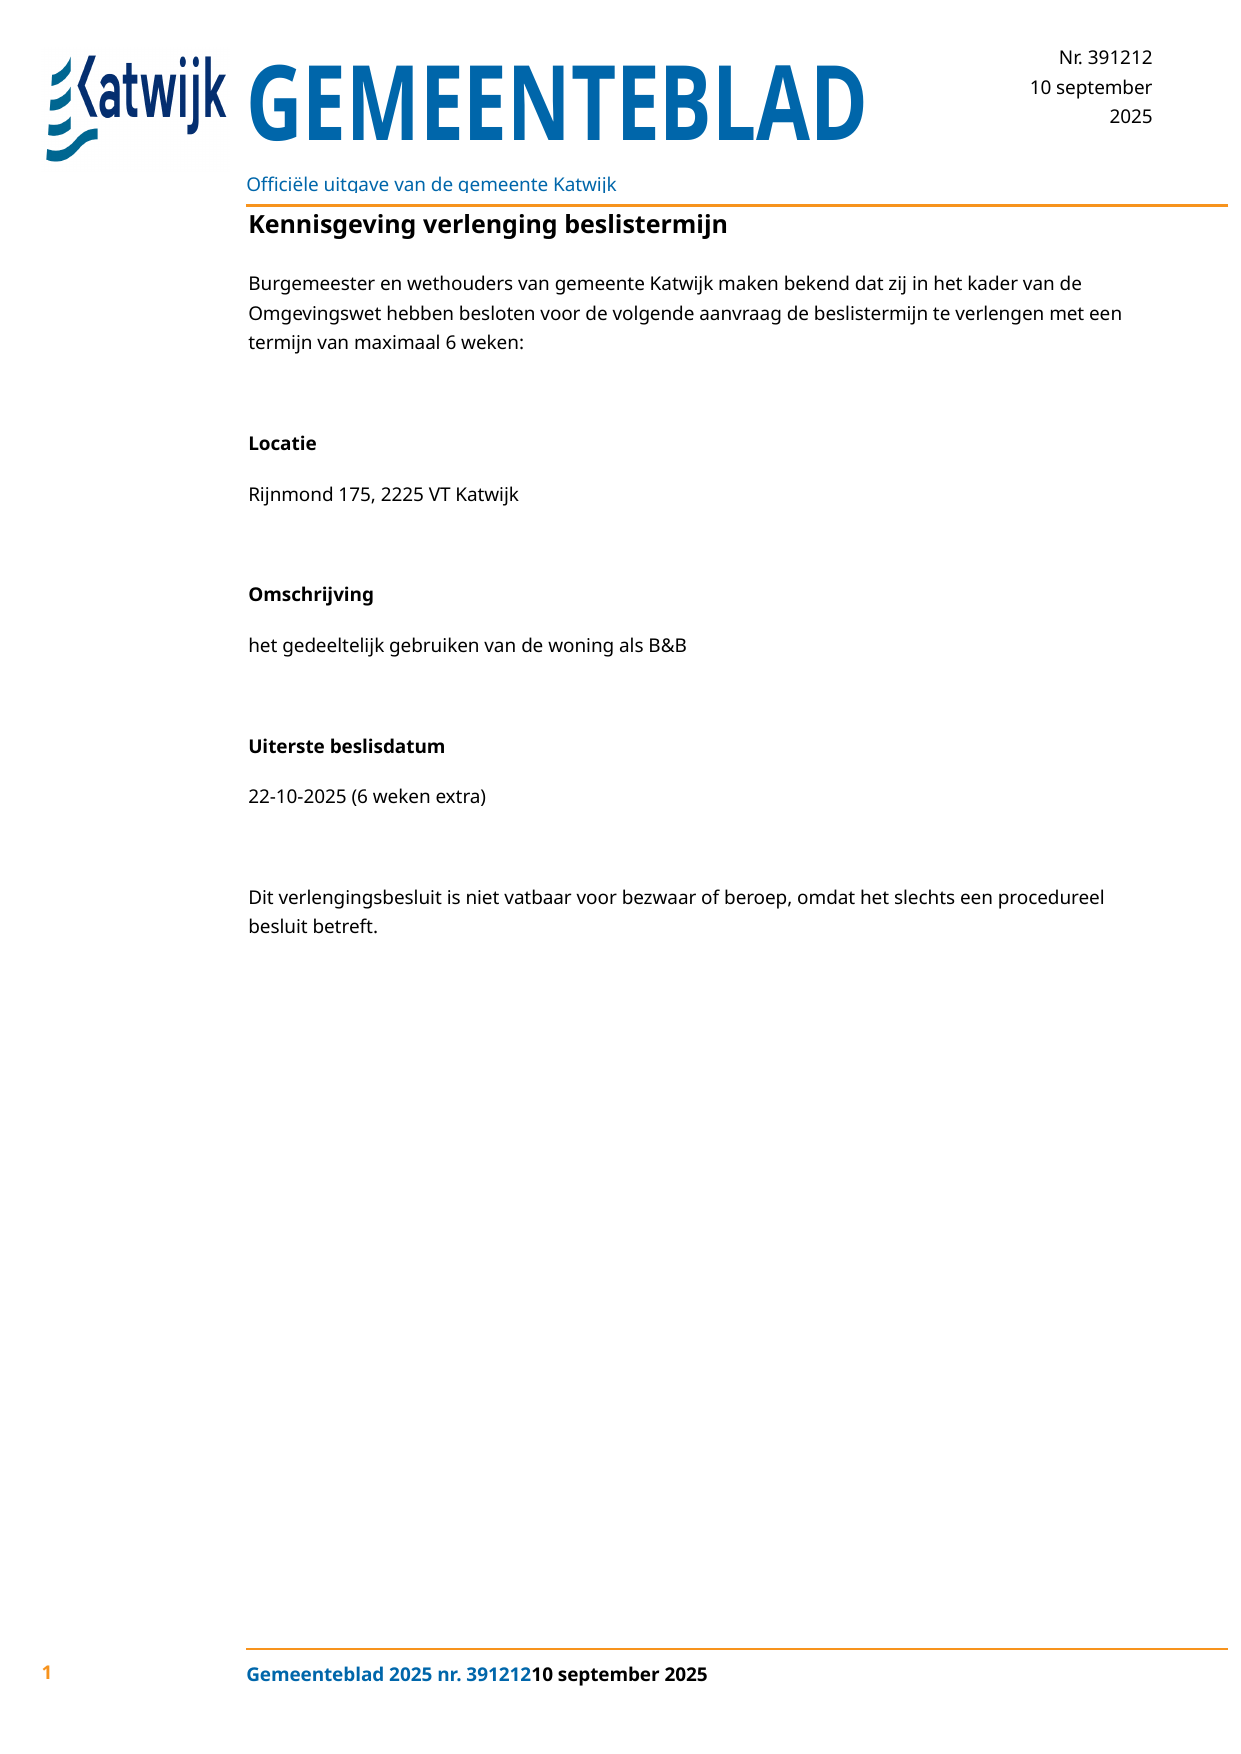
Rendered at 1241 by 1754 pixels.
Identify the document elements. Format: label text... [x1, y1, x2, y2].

text het gedeeltelijk gebruiken van de woning als B&B [248, 632, 1152, 658]
text Burgemeester en wethouders van gemeente Katwijk maken bekend dat zij in het kader van de Omgevingswet hebben besloten voor de volgende aanvraag de beslistermijn te verlengen met een termijn van maximaal 6 weken: [248, 270, 1152, 355]
text Locatie [248, 430, 1152, 456]
text Kennisgeving verlenging beslistermijn [248, 207, 1152, 241]
text Rijnmond 175, 2225 VT Katwijk [248, 481, 1152, 506]
picture [41, 47, 231, 172]
text Dit verlengingsbesluit is niet vatbaar voor bezwaar of beroep, omdat het slechts een procedureel besluit betreft. [248, 884, 1152, 939]
text Omschrijving [248, 582, 1152, 607]
text 22-10-2025 (6 weken extra) [248, 783, 1152, 809]
text Uiterste beslisdatum [248, 733, 1152, 758]
